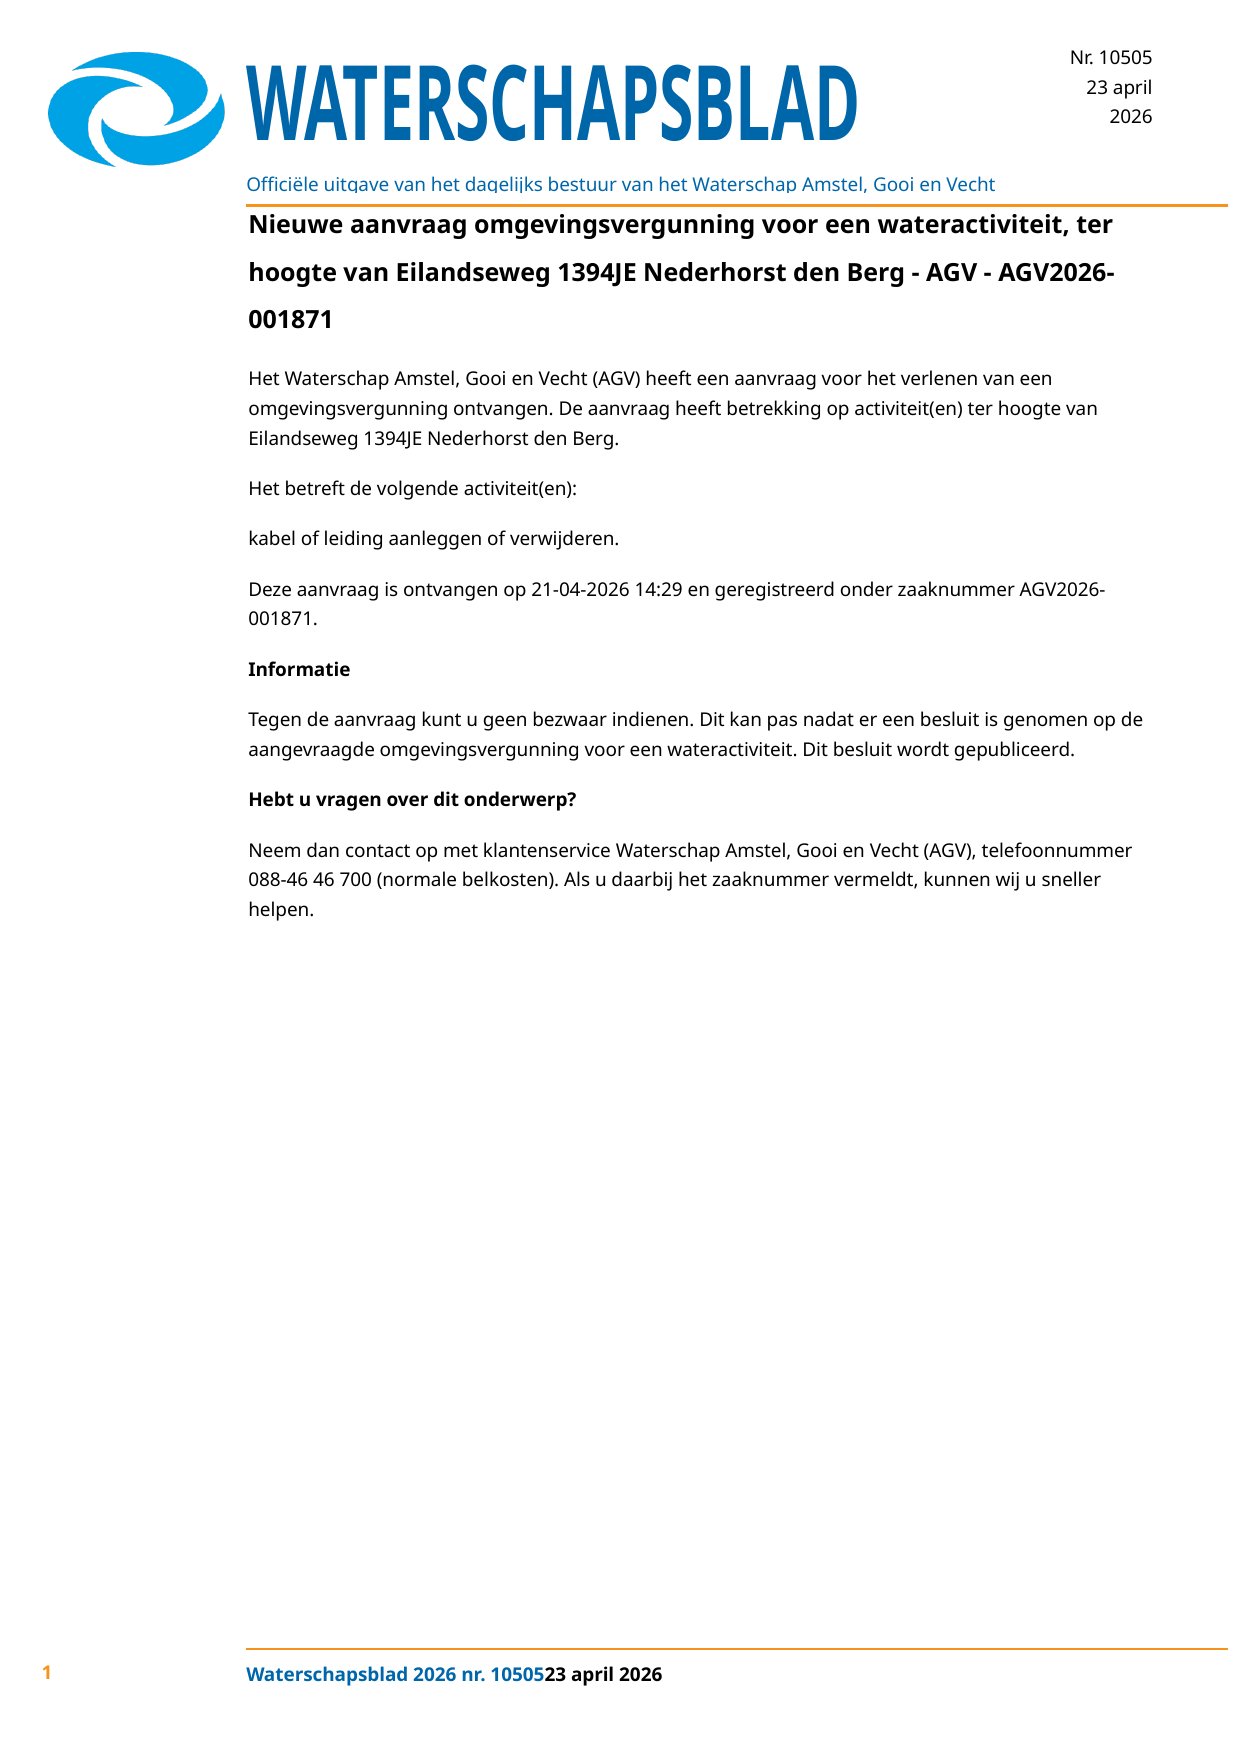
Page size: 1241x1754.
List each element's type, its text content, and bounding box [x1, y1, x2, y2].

text kabel of leiding aanleggen of verwijderen. [248, 526, 1152, 551]
text Nieuwe aanvraag omgevingsvergunning voor een wateractiviteit, ter hoogte van Eilandseweg 1394JE Nederhorst den Berg - AGV - AGV2026-001871 [248, 207, 1152, 336]
text Deze aanvraag is ontvangen op 21-04-2026 14:29 en geregistreerd onder zaaknummer AGV2026-001871. [248, 576, 1152, 631]
text Informatie [248, 656, 1152, 682]
text Het betreft de volgende activiteit(en): [248, 475, 1152, 501]
text Hebt u vragen over dit onderwerp? [248, 786, 1152, 812]
picture [41, 47, 231, 172]
text Het Waterschap Amstel, Gooi en Vecht (AGV) heeft een aanvraag voor het verlenen van een omgevingsvergunning ontvangen. De aanvraag heeft betrekking op activiteit(en) ter hoogte van Eilandseweg 1394JE Nederhorst den Berg. [248, 366, 1152, 450]
text Neem dan contact op met klantenservice Waterschap Amstel, Gooi en Vecht (AGV), telefoonnummer 088-46 46 700 (normale belkosten). Als u daarbij het zaaknummer vermeldt, kunnen wij u sneller helpen. [248, 837, 1152, 922]
text Tegen de aanvraag kunt u geen bezwaar indienen. Dit kan pas nadat er een besluit is genomen op de aangevraagde omgevingsvergunning voor een wateractiviteit. Dit besluit wordt gepubliceerd. [248, 706, 1152, 762]
